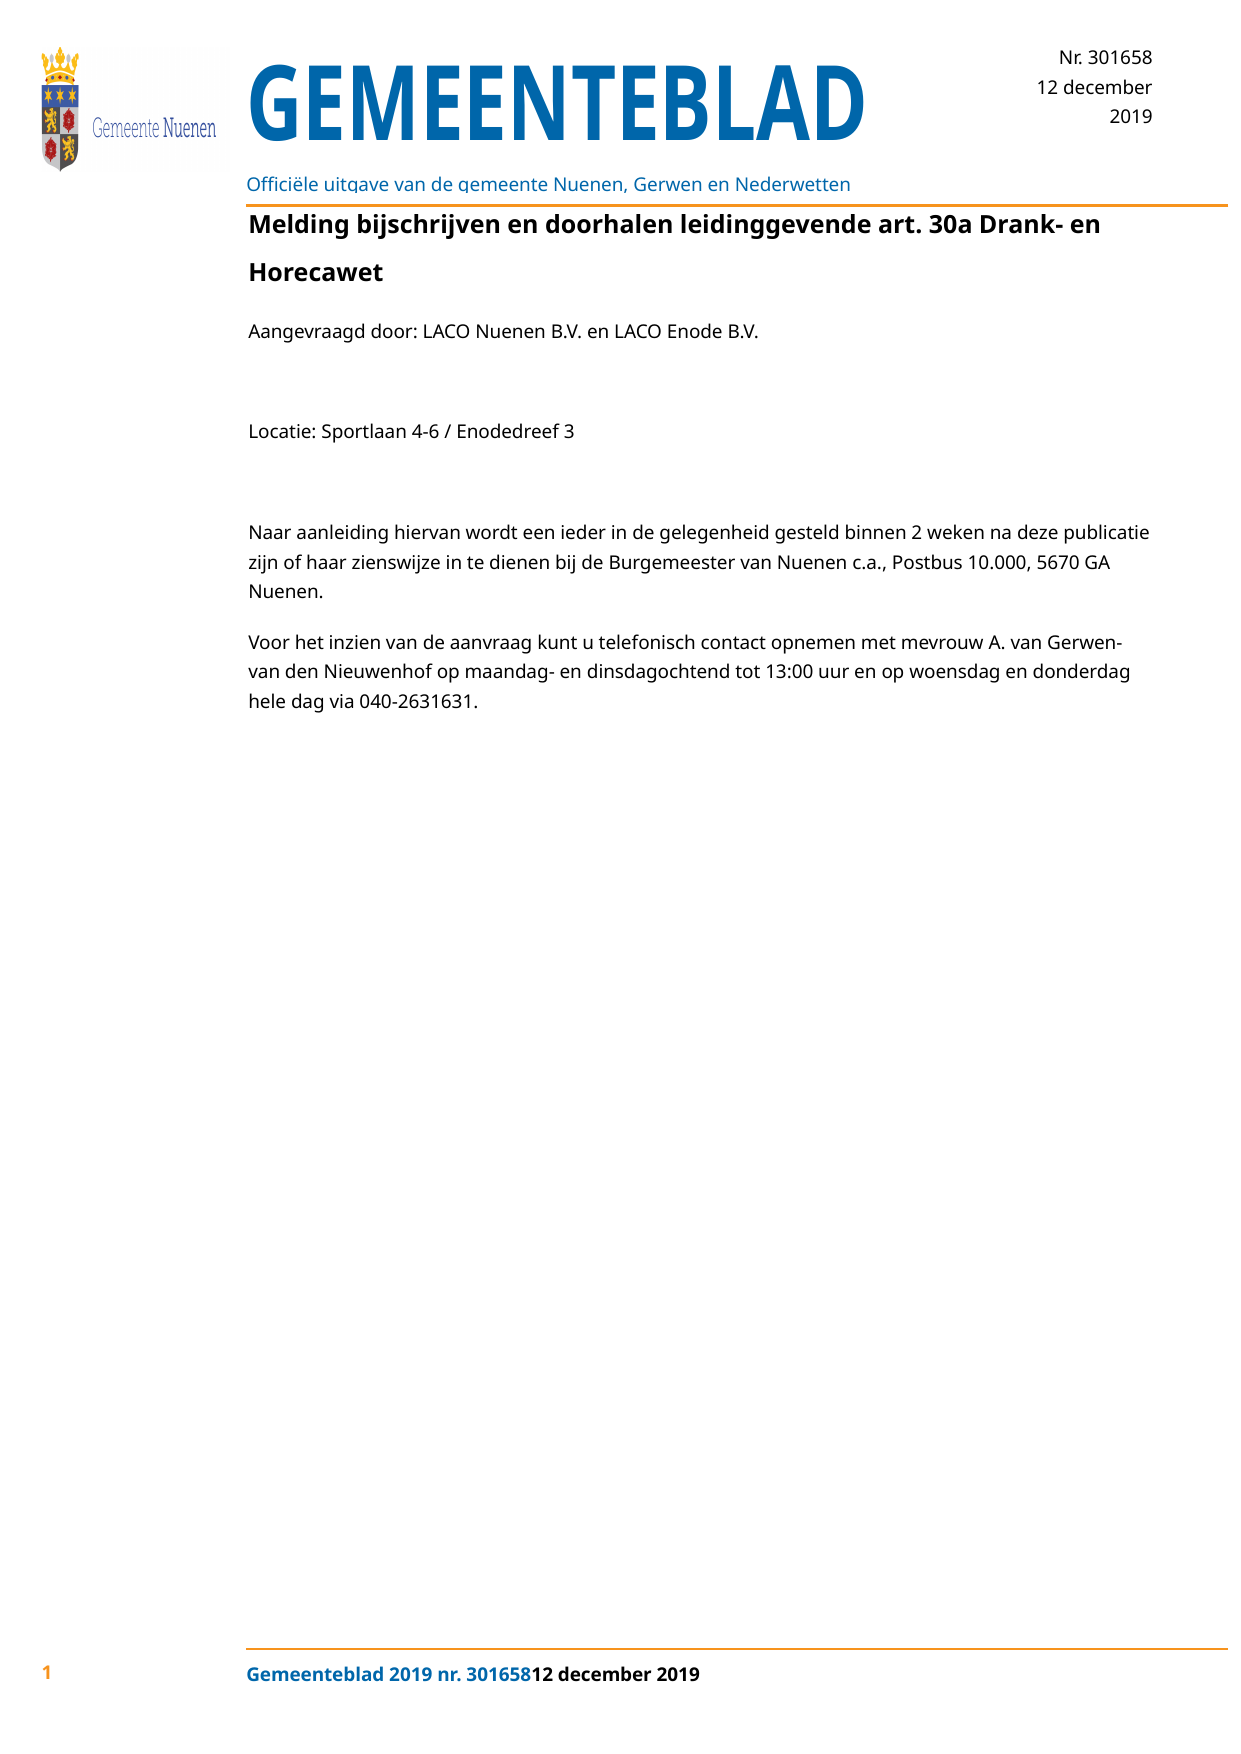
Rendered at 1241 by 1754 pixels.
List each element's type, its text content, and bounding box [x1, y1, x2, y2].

text Voor het inzien van de aanvraag kunt u telefonisch contact opnemen met mevrouw A. van Gerwen-van den Nieuwenhof op maandag- en dinsdagochtend tot 13:00 uur en op woensdag en donderdag hele dag via 040-2631631. [248, 629, 1152, 714]
picture [41, 47, 231, 172]
text Melding bijschrijven en doorhalen leidinggevende art. 30a Drank- en Horecawet [248, 207, 1152, 288]
text Locatie: Sportlaan 4-6 / Enodedreef 3 [248, 419, 1152, 444]
text Aangevraagd door: LACO Nuenen B.V. en LACO Enode B.V. [248, 318, 1152, 344]
text Naar aanleiding hiervan wordt een ieder in de gelegenheid gesteld binnen 2 weken na deze publicatie zijn of haar zienswijze in te dienen bij de Burgemeester van Nuenen c.a., Postbus 10.000, 5670 GA Nuenen. [248, 519, 1152, 604]
